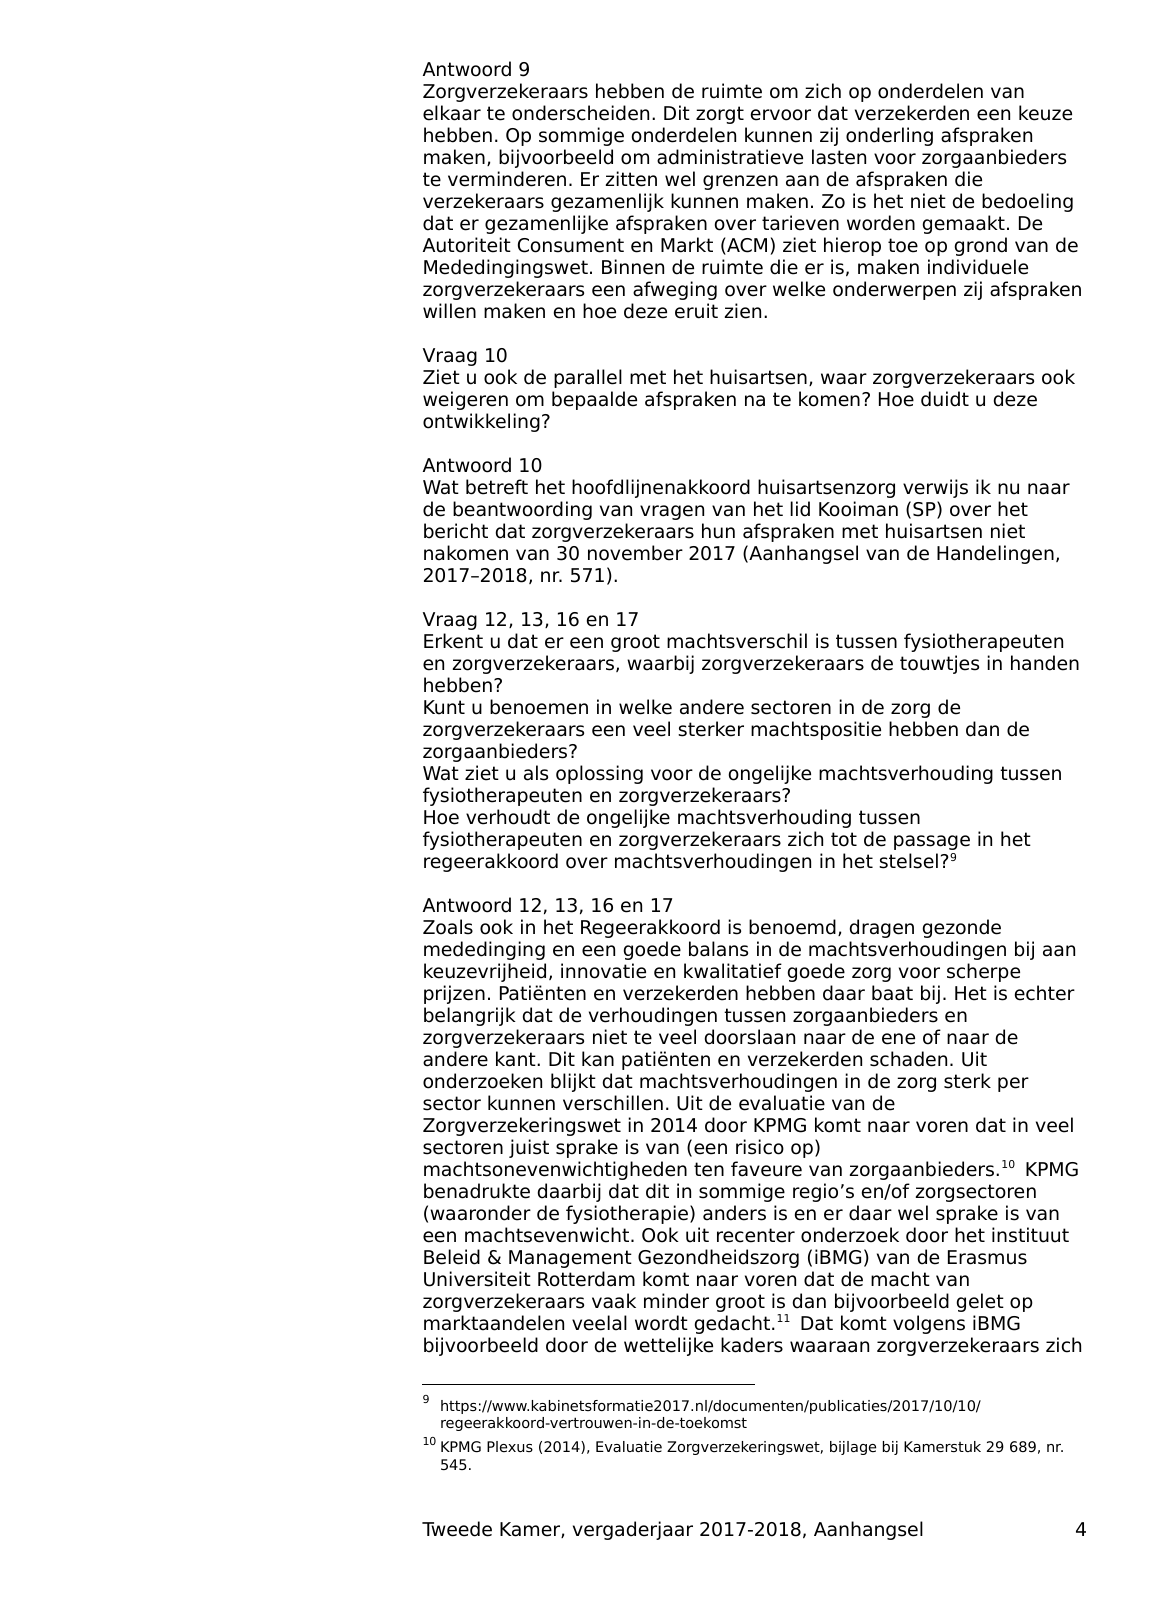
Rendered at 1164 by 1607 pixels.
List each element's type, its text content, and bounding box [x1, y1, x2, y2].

text Zorgverzekeraars hebben de ruimte om zich op onderdelen van elkaar te onderscheiden. Dit zorgt ervoor dat verzekerden een keuze hebben. Op sommige onderdelen kunnen zij onderling afspraken maken, bijvoorbeeld om administratieve lasten voor zorgaanbieders te verminderen. Er zitten wel grenzen aan de afspraken die verzekeraars gezamenlijk kunnen maken. Zo is het niet de bedoeling dat er gezamenlijke afspraken over tarieven worden gemaakt. De Autoriteit Consument en Markt (ACM) ziet hierop toe op grond van de Mededingingswet. Binnen de ruimte die er is, maken individuele zorgverzekeraars een afweging over welke onderwerpen zij afspraken willen maken en hoe deze eruit zien. [422, 81, 1087, 323]
text Vraag 10 [422, 345, 1087, 367]
text Antwoord 12, 13, 16 en 17 [422, 895, 1087, 917]
text Antwoord 10 [422, 455, 1087, 477]
text https://www.kabinetsformatie2017.nl/documenten/publicaties/2017/10/10/regeerakkoord-vertrouwen-in-de-toekomst [422, 1393, 1087, 1432]
text Vraag 12, 13, 16 en 17 [422, 609, 1087, 631]
text KPMG Plexus (2014), Evaluatie Zorgverzekeringswet, bijlage bij Kamerstuk 29 689, nr. 545. [422, 1435, 1087, 1474]
text Erkent u dat er een groot machtsverschil is tussen fysiotherapeuten en zorgverzekeraars, waarbij zorgverzekeraars de touwtjes in handen hebben? [422, 631, 1087, 697]
text Kunt u benoemen in welke andere sectoren in de zorg de zorgverzekeraars een veel sterker machtspositie hebben dan de zorgaanbieders? [422, 697, 1087, 763]
text Antwoord 9 [422, 59, 1087, 81]
text Zoals ook in het Regeerakkoord is benoemd, dragen gezonde mededinging en een goede balans in de machtsverhoudingen bij aan keuzevrijheid, innovatie en kwalitatief goede zorg voor scherpe prijzen. Patiënten en verzekerden hebben daar baat bij. Het is echter belangrijk dat de verhoudingen tussen zorgaanbieders en zorgverzekeraars niet te veel doorslaan naar de ene of naar de andere kant. Dit kan patiënten en verzekerden schaden. Uit onderzoeken blijkt dat machtsverhoudingen in de zorg sterk per sector kunnen verschillen. Uit de evaluatie van de Zorgverzekeringswet in 2014 door KPMG komt naar voren dat in veel sectoren juist sprake is van (een risico op) machtsonevenwichtigheden ten faveure van zorgaanbieders. KPMG benadrukte daarbij dat dit in sommige regio’s en/of zorgsectoren (waaronder de fysiotherapie) anders is en er daar wel sprake is van een machtsevenwicht. Ook uit recenter onderzoek door het instituut Beleid & Management Gezondheidszorg (iBMG) van de Erasmus Universiteit Rotterdam komt naar voren dat de macht van zorgverzekeraars vaak minder groot is dan bijvoorbeeld gelet op marktaandelen veelal wordt gedacht. Dat komt volgens iBMG bijvoorbeeld door de wettelijke kaders waaraan zorgverzekeraars zich [422, 917, 1087, 1357]
text Ziet u ook de parallel met het huisartsen, waar zorgverzekeraars ook weigeren om bepaalde afspraken na te komen? Hoe duidt u deze ontwikkeling? [422, 367, 1087, 433]
text Hoe verhoudt de ongelijke machtsverhouding tussen fysiotherapeuten en zorgverzekeraars zich tot de passage in het regeerakkoord over machtsverhoudingen in het stelsel? [422, 807, 1087, 873]
text Wat ziet u als oplossing voor de ongelijke machtsverhouding tussen fysiotherapeuten en zorgverzekeraars? [422, 763, 1087, 807]
text Wat betreft het hoofdlijnenakkoord huisartsenzorg verwijs ik nu naar de beantwoording van vragen van het lid Kooiman (SP) over het bericht dat zorgverzekeraars hun afspraken met huisartsen niet nakomen van 30 november 2017 (Aanhangsel van de Handelingen, 2017–2018, nr. 571). [422, 477, 1087, 587]
